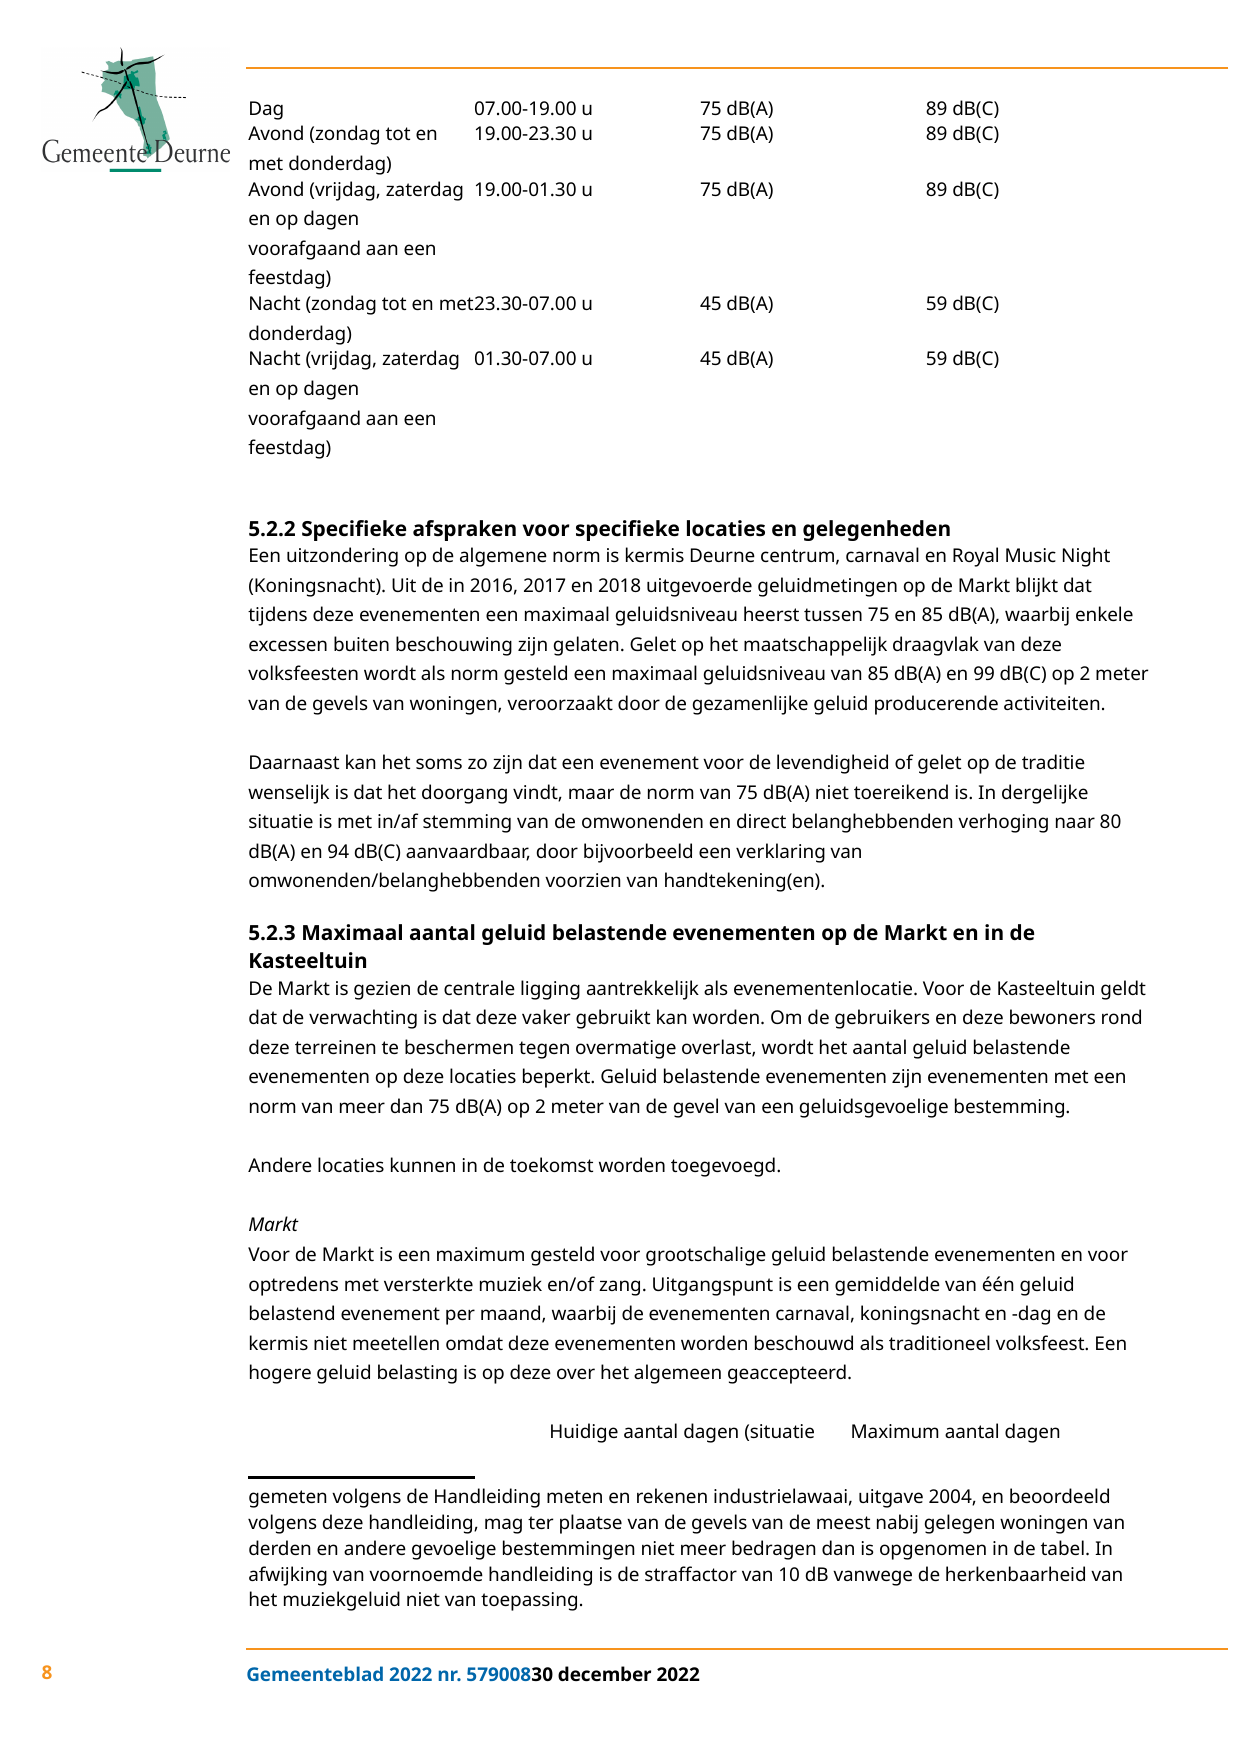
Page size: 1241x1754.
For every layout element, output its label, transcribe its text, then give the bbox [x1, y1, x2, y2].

table_cell Avond (vrijdag, zaterdag en op dagen voorafgaand aan een feestdag) [248, 176, 474, 290]
text Daarnaast kan het soms zo zijn dat een evenement voor de levendigheid of gelet op de traditie wenselijk is dat het doorgang vindt, maar de norm van 75 dB(A) niet toereikend is. In dergelijke situatie is met in/af stemming van de omwonenden en direct belanghebbenden verhoging naar 80 dB(A) en 94 dB(C) aanvaardbaar, door bijvoorbeeld een verklaring van omwonenden/belanghebbenden voorzien van handtekening(en). [248, 749, 1152, 893]
table_cell 45 dB(A) [700, 290, 926, 346]
text Markt [248, 1212, 1152, 1237]
table_header [248, 1419, 549, 1444]
text Andere locaties kunnen in de toekomst worden toegevoegd. [248, 1152, 1152, 1178]
table_cell Avond (zondag tot en met donderdag) [248, 121, 474, 176]
text 5.2.3 Maximaal aantal geluid belastende evenementen op de Markt en in de Kasteeltuin [248, 918, 1152, 975]
table_cell 75 dB(A) [700, 176, 926, 290]
table_cell 59 dB(C) [926, 290, 1152, 346]
table_cell Nacht (zondag tot en met donderdag) [248, 290, 474, 346]
table_cell 75 dB(A) [700, 121, 926, 176]
table_cell 07.00-19.00 u [474, 95, 700, 121]
table_header Maximum aantal dagen [850, 1419, 1152, 1444]
table_cell Dag [248, 95, 474, 121]
table_cell 19.00-01.30 u [474, 176, 700, 290]
text Voor de Markt is een maximum gesteld voor grootschalige geluid belastende evenementen en voor optredens met versterkte muziek en/of zang. Uitgangspunt is een gemiddelde van één geluid belastend evenement per maand, waarbij de evenementen carnaval, koningsnacht en -dag en de kermis niet meetellen omdat deze evenementen worden beschouwd als traditioneel volksfeest. Een hogere geluid belasting is op deze over het algemeen geaccepteerd. [248, 1241, 1152, 1385]
table_cell 19.00-23.30 u [474, 121, 700, 176]
picture [41, 47, 231, 172]
text Een uitzondering op de algemene norm is kermis Deurne centrum, carnaval en Royal Music Night (Koningsnacht). Uit de in 2016, 2017 en 2018 uitgevoerde geluidmetingen op de Markt blijkt dat tijdens deze evenementen een maximaal geluidsniveau heerst tussen 75 en 85 dB(A), waarbij enkele excessen buiten beschouwing zijn gelaten. Gelet op het maatschappelijk draagvlak van deze volksfeesten wordt als norm gesteld een maximaal geluidsniveau van 85 dB(A) en 99 dB(C) op 2 meter van de gevels van woningen, veroorzaakt door de gezamenlijke geluid producerende activiteiten. [248, 542, 1152, 716]
table_cell 89 dB(C) [926, 176, 1152, 290]
text De Markt is gezien de centrale ligging aantrekkelijk als evenementenlocatie. Voor de Kasteeltuin geldt dat de verwachting is dat deze vaker gebruikt kan worden. Om de gebruikers en deze bewoners rond deze terreinen te beschermen tegen overmatige overlast, wordt het aantal geluid belastende evenementen op deze locaties beperkt. Geluid belastende evenementen zijn evenementen met een norm van meer dan 75 dB(A) op 2 meter van de gevel van een geluidsgevoelige bestemming. [248, 975, 1152, 1119]
table_cell 75 dB(A) [700, 95, 926, 121]
text 5.2.2 Specifieke afspraken voor specifieke locaties en gelegenheden [248, 514, 1152, 542]
table_header Huidige aantal dagen (situatie [549, 1419, 850, 1444]
table_cell 23.30-07.00 u [474, 290, 700, 346]
table_cell 59 dB(C) [926, 346, 1152, 460]
table_cell 89 dB(C) [926, 95, 1152, 121]
table_cell 45 dB(A) [700, 346, 926, 460]
table_cell Nacht (vrijdag, zaterdag en op dagen voorafgaand aan een feestdag) [248, 346, 474, 460]
table_cell 01.30-07.00 u [474, 346, 700, 460]
table_cell 89 dB(C) [926, 121, 1152, 176]
